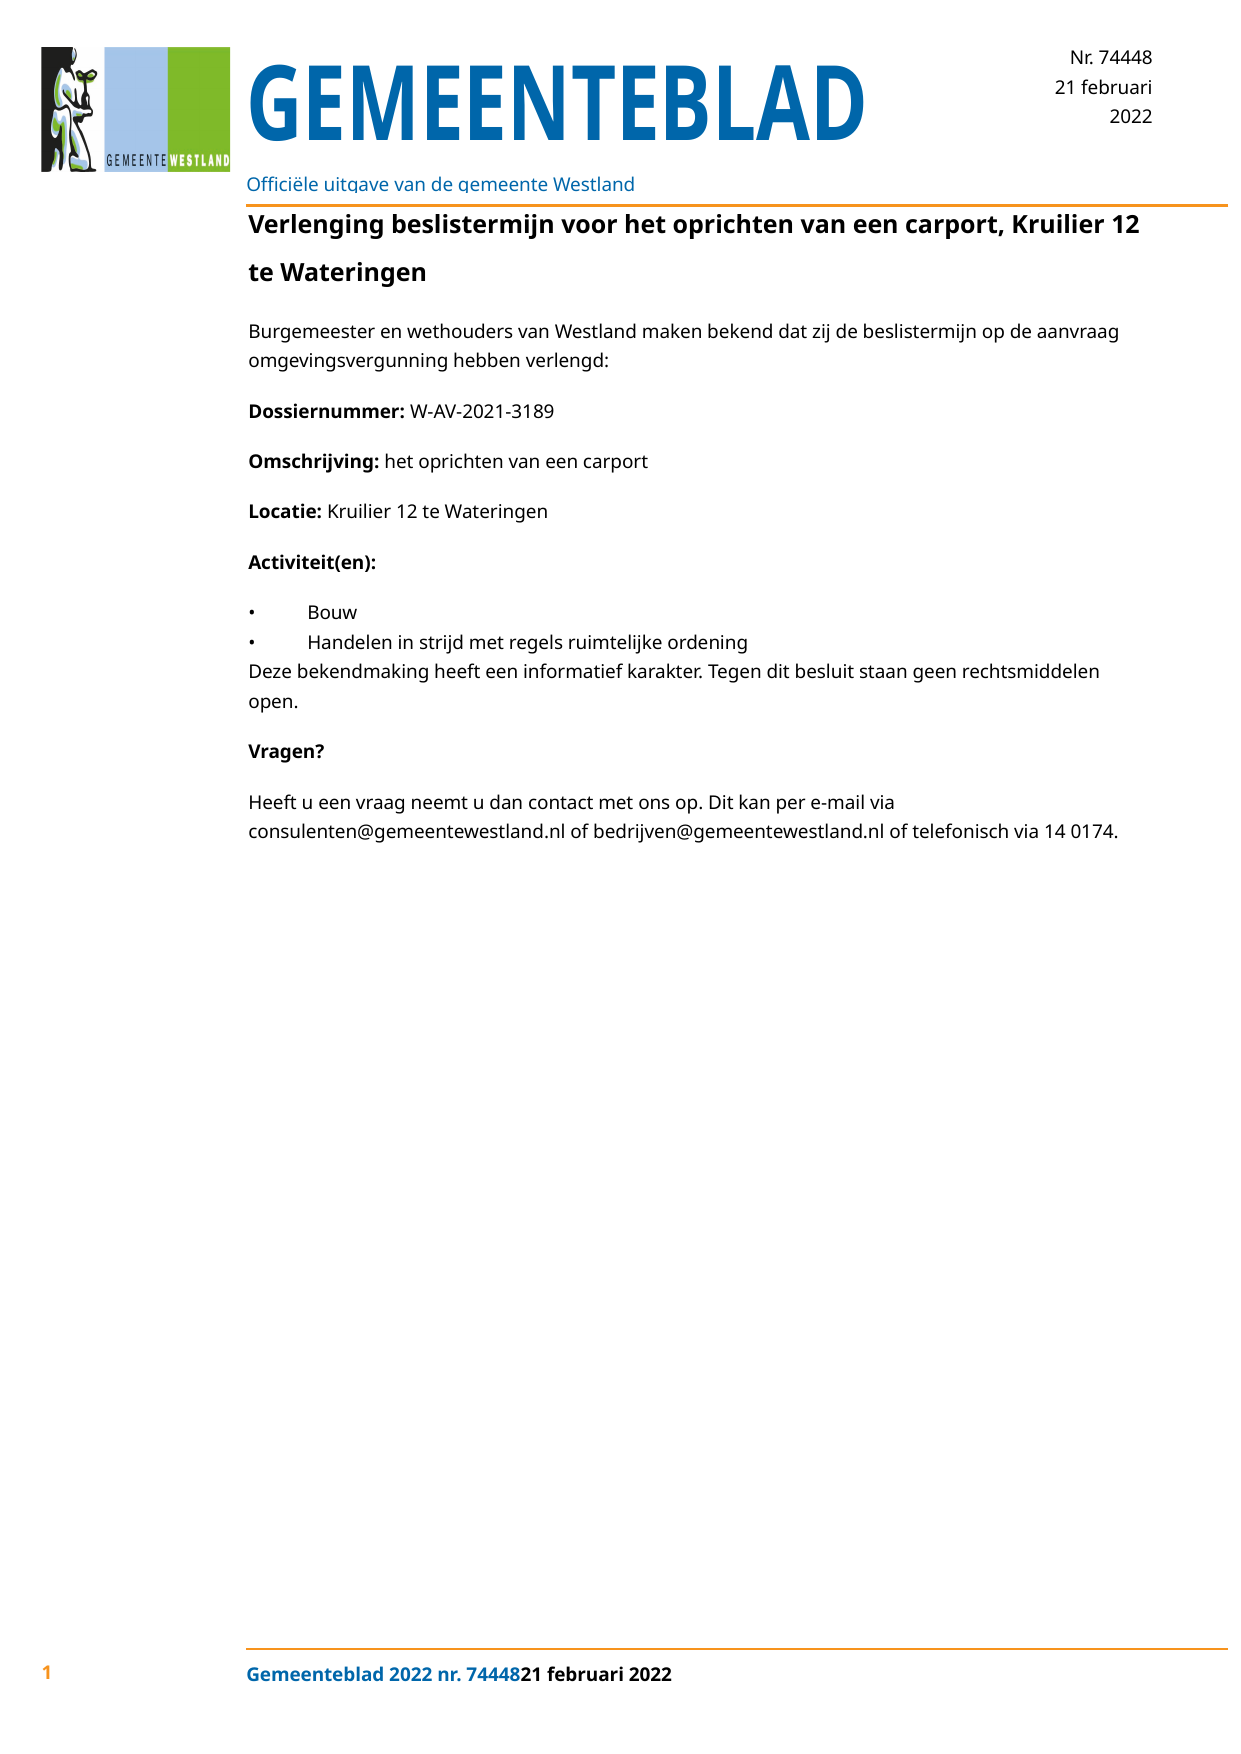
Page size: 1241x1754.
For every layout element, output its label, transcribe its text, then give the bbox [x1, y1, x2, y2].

list Handelen in strijd met regels ruimtelijke ordening [248, 629, 1152, 655]
text Activiteit(en): [248, 549, 1152, 575]
text Heeft u een vraag neemt u dan contact met ons op. Dit kan per e-mail via consulenten@gemeentewestland.nl of bedrijven@gemeentewestland.nl of telefonisch via 14 0174. [248, 789, 1152, 844]
picture [41, 47, 231, 172]
text Burgemeester en wethouders van Westland maken bekend dat zij de beslistermijn op de aanvraag omgevingsvergunning hebben verlengd: [248, 318, 1152, 373]
text Locatie: Kruilier 12 te Wateringen [248, 499, 1152, 524]
text Omschrijving: het oprichten van een carport [248, 448, 1152, 474]
text Verlenging beslistermijn voor het oprichten van een carport, Kruilier 12 te Wateringen [248, 207, 1152, 288]
text Deze bekendmaking heeft een informatief karakter. Tegen dit besluit staan geen rechtsmiddelen open. [248, 659, 1152, 714]
text Vragen? [248, 739, 1152, 764]
text Dossiernummer: W-AV-2021-3189 [248, 398, 1152, 424]
list Bouw [248, 599, 1152, 625]
